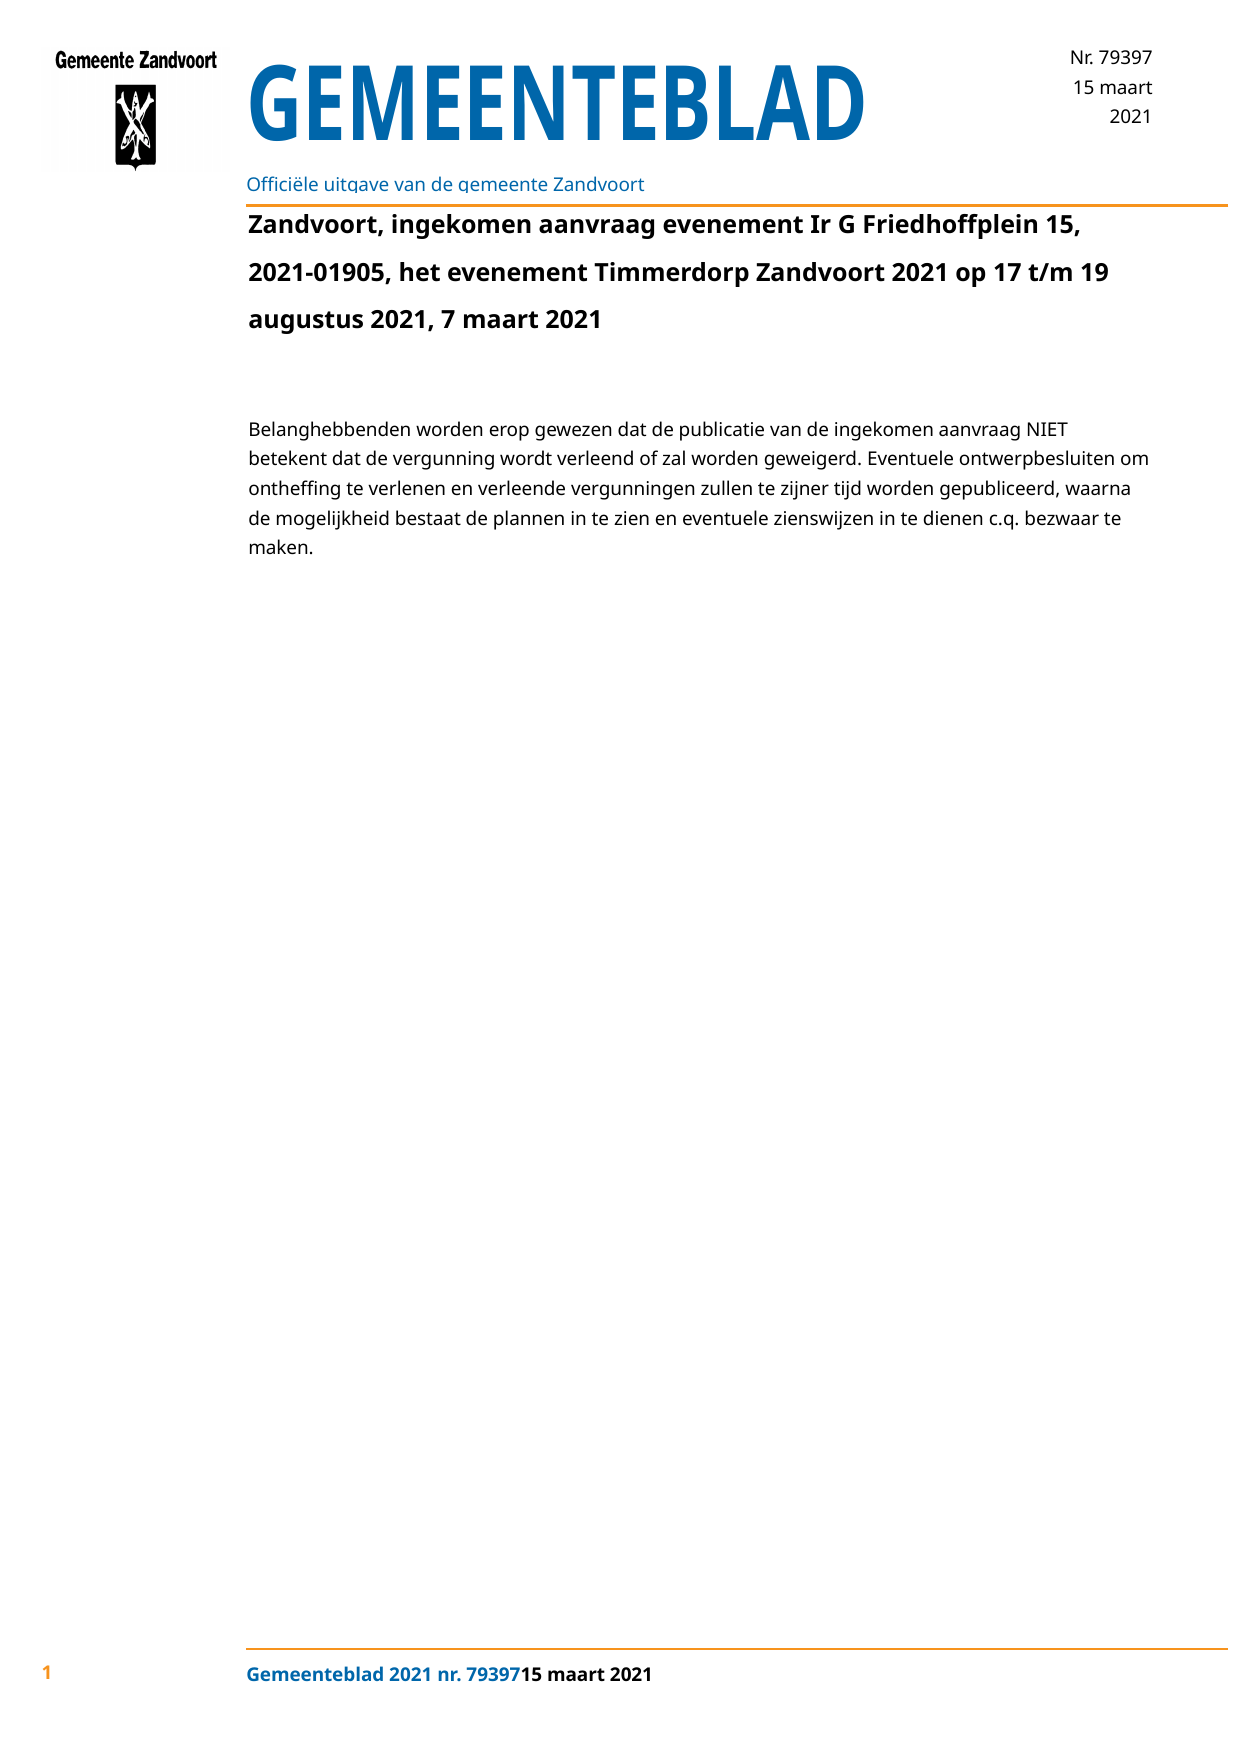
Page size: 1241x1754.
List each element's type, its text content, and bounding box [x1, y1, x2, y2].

text Zandvoort, ingekomen aanvraag evenement Ir G Friedhoffplein 15, 2021-01905, het evenement Timmerdorp Zandvoort 2021 op 17 t/m 19 augustus 2021, 7 maart 2021 [248, 207, 1152, 336]
picture [41, 47, 231, 172]
text Belanghebbenden worden erop gewezen dat de publicatie van de ingekomen aanvraag NIET betekent dat de vergunning wordt verleend of zal worden geweigerd. Eventuele ontwerpbesluiten om ontheffing te verlenen en verleende vergunningen zullen te zijner tijd worden gepubliceerd, waarna de mogelijkheid bestaat de plannen in te zien en eventuele zienswijzen in te dienen c.q. bezwaar te maken. [248, 416, 1152, 560]
